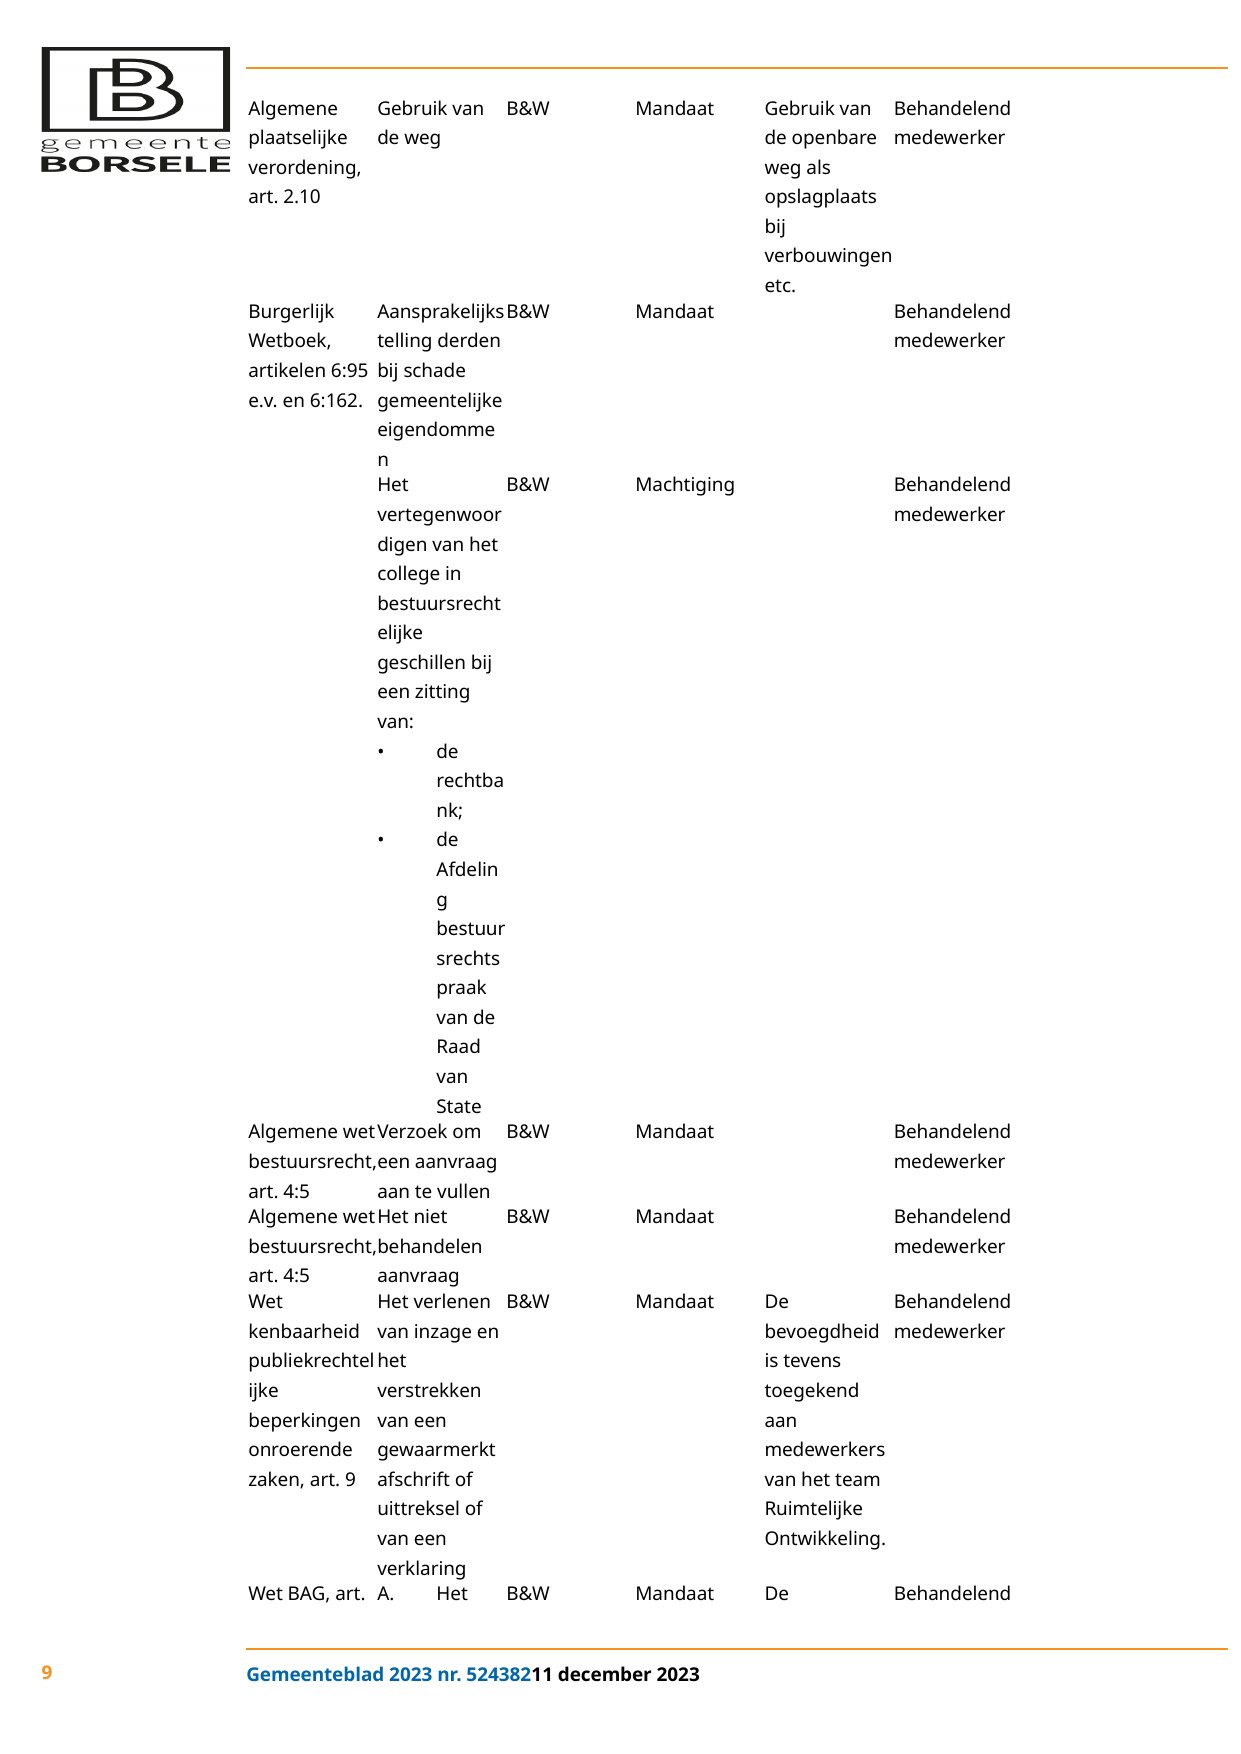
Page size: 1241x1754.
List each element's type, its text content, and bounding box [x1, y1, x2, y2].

table_cell B&W [506, 95, 635, 298]
table_cell Behandelend medewerker [894, 1289, 1022, 1580]
table_cell Het niet behandelen aanvraag [377, 1204, 506, 1288]
table_cell B&W [506, 1580, 635, 1606]
table_cell De [764, 1580, 893, 1606]
table_cell Algemene wet bestuursrecht, art. 4:5 [248, 1204, 377, 1288]
table_cell Mandaat [635, 298, 764, 472]
table_cell Wet BAG, art. [248, 1580, 377, 1606]
table_cell Behandelend [894, 1580, 1022, 1606]
picture [41, 47, 231, 172]
table_cell Behandelend medewerker [894, 1119, 1022, 1203]
table_cell Behandelend medewerker [894, 298, 1022, 472]
table_cell Mandaat [635, 1580, 764, 1606]
table_cell [764, 1119, 893, 1203]
table_cell Aansprakelijkstelling derden bij schade gemeentelijke eigendommen [377, 298, 506, 472]
table_cell B&W [506, 1204, 635, 1288]
table_cell [764, 1204, 893, 1288]
table_cell Het vertegenwoordigen van het college in bestuursrechtelijke geschillen bij een zitting van: de rechtbank; de Afdeling bestuursrechtspraak van de Raad van State [377, 472, 506, 1119]
table_cell [248, 472, 377, 1119]
table_cell Burgerlijk Wetboek, artikelen 6:95 e.v. en 6:162. [248, 298, 377, 472]
table_cell Algemene plaatselijke verordening, art. 2.10 [248, 95, 377, 298]
table_cell B&W [506, 472, 635, 1119]
table_cell Algemene wet bestuursrecht, art. 4:5 [248, 1119, 377, 1203]
table_cell De bevoegdheid is tevens toegekend aan medewerkers van het team Ruimtelijke Ontwikkeling. [764, 1289, 893, 1580]
table_cell Gebruik van de openbare weg als opslagplaats bij verbouwingen etc. [764, 95, 893, 298]
table_cell [764, 298, 893, 472]
table_cell Verzoek om een aanvraag aan te vullen [377, 1119, 506, 1203]
table_cell Mandaat [635, 1204, 764, 1288]
table_cell Behandelend medewerker [894, 95, 1022, 298]
table_cell Mandaat [635, 1119, 764, 1203]
table_cell Machtiging [635, 472, 764, 1119]
table_cell B&W [506, 1289, 635, 1580]
table_cell Wet kenbaarheid publiekrechtelijke beperkingen onroerende zaken, art. 9 [248, 1289, 377, 1580]
table_cell [764, 472, 893, 1119]
table_cell Behandelend medewerker [894, 472, 1022, 1119]
table_cell Het verlenen van inzage en het verstrekken van een gewaarmerkt afschrift of uittreksel of van een verklaring [377, 1289, 506, 1580]
table_cell B&W [506, 298, 635, 472]
table_cell B&W [506, 1119, 635, 1203]
table_cell Gebruik van de weg [377, 95, 506, 298]
table_cell Mandaat [635, 95, 764, 298]
table_cell Behandelend medewerker [894, 1204, 1022, 1288]
table_cell Mandaat [635, 1289, 764, 1580]
